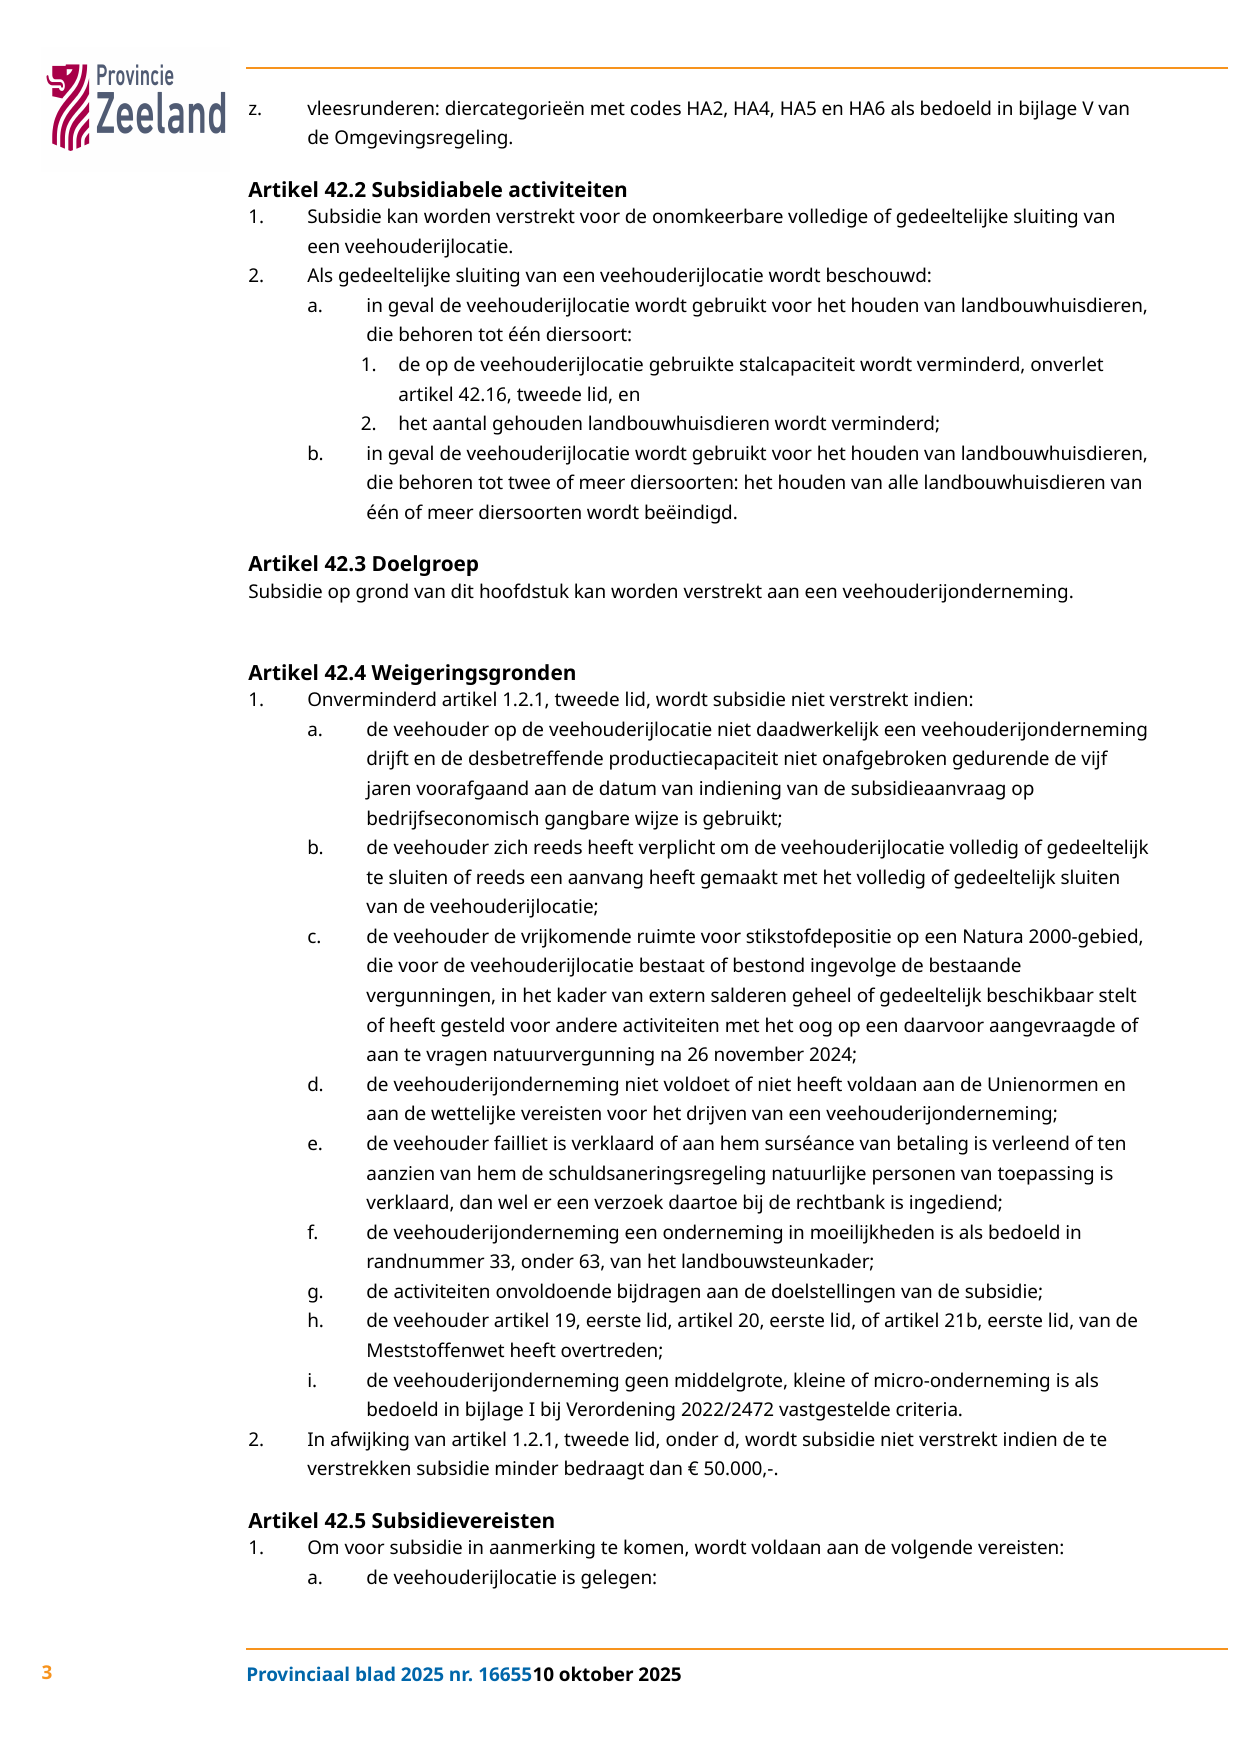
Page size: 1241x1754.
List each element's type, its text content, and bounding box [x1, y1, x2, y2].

list Als gedeeltelijke sluiting van een veehouderijlocatie wordt beschouwd: [248, 262, 1152, 288]
list de veehouderijlocatie is gelegen: [307, 1564, 1152, 1590]
list de activiteiten onvoldoende bijdragen aan de doelstellingen van de subsidie; [307, 1278, 1152, 1304]
list de veehouder de vrijkomende ruimte voor stikstofdepositie op een Natura 2000-gebied, die voor de veehouderijlocatie bestaat of bestond ingevolge de bestaande vergunningen, in het kader van extern salderen geheel of gedeeltelijk beschikbaar stelt of heeft gesteld voor andere activiteiten met het oog op een daarvoor aangevraagde of aan te vragen natuurvergunning na 26 november 2024; [307, 923, 1152, 1067]
list de veehouder zich reeds heeft verplicht om de veehouderijlocatie volledig of gedeeltelijk te sluiten of reeds een aanvang heeft gemaakt met het volledig of gedeeltelijk sluiten van de veehouderijlocatie; [307, 834, 1152, 919]
text Artikel 42.2 Subsidiabele activiteiten [248, 175, 1152, 203]
list Om voor subsidie in aanmerking te komen, wordt voldaan aan de volgende vereisten: [248, 1534, 1152, 1560]
list vleesrunderen: diercategorieën met codes HA2, HA4, HA5 en HA6 als bedoeld in bijlage V van de Omgevingsregeling. [248, 95, 1152, 150]
picture [41, 47, 231, 172]
text Artikel 42.5 Subsidievereisten [248, 1506, 1152, 1534]
list Onverminderd artikel 1.2.1, tweede lid, wordt subsidie niet verstrekt indien: [248, 686, 1152, 712]
list In afwijking van artikel 1.2.1, tweede lid, onder d, wordt subsidie niet verstrekt indien de te verstrekken subsidie minder bedraagt dan € 50.000,-. [248, 1426, 1152, 1481]
list de veehouder artikel 19, eerste lid, artikel 20, eerste lid, of artikel 21b, eerste lid, van de Meststoffenwet heeft overtreden; [307, 1308, 1152, 1363]
list in geval de veehouderijlocatie wordt gebruikt voor het houden van landbouwhuisdieren, die behoren tot één diersoort: [307, 292, 1152, 347]
list de veehouder op de veehouderijlocatie niet daadwerkelijk een veehouderijonderneming drijft en de desbetreffende productiecapaciteit niet onafgebroken gedurende de vijf jaren voorafgaand aan de datum van indiening van de subsidieaanvraag op bedrijfseconomisch gangbare wijze is gebruikt; [307, 716, 1152, 830]
list de veehouderijonderneming geen middelgrote, kleine of micro-onderneming is als bedoeld in bijlage I bij Verordening 2022/2472 vastgestelde criteria. [307, 1367, 1152, 1422]
text Subsidie op grond van dit hoofdstuk kan worden verstrekt aan een veehouderijonderneming. [248, 578, 1152, 604]
text Artikel 42.4 Weigeringsgronden [248, 658, 1152, 686]
list de veehouder failliet is verklaard of aan hem surséance van betaling is verleend of ten aanzien van hem de schuldsaneringsregeling natuurlijke personen van toepassing is verklaard, dan wel er een verzoek daartoe bij de rechtbank is ingediend; [307, 1130, 1152, 1215]
list in geval de veehouderijlocatie wordt gebruikt voor het houden van landbouwhuisdieren, die behoren tot twee of meer diersoorten: het houden van alle landbouwhuisdieren van één of meer diersoorten wordt beëindigd. [307, 440, 1152, 525]
text Artikel 42.3 Doelgroep [248, 549, 1152, 578]
list de op de veehouderijlocatie gebruikte stalcapaciteit wordt verminderd, onverlet artikel 42.16, tweede lid, en [361, 351, 1152, 406]
list de veehouderijonderneming niet voldoet of niet heeft voldaan aan de Unienormen en aan de wettelijke vereisten voor het drijven van een veehouderijonderneming; [307, 1071, 1152, 1126]
list het aantal gehouden landbouwhuisdieren wordt verminderd; [361, 410, 1152, 436]
list de veehouderijonderneming een onderneming in moeilijkheden is als bedoeld in randnummer 33, onder 63, van het landbouwsteunkader; [307, 1219, 1152, 1274]
list Subsidie kan worden verstrekt voor de onomkeerbare volledige of gedeeltelijke sluiting van een veehouderijlocatie. [248, 203, 1152, 258]
